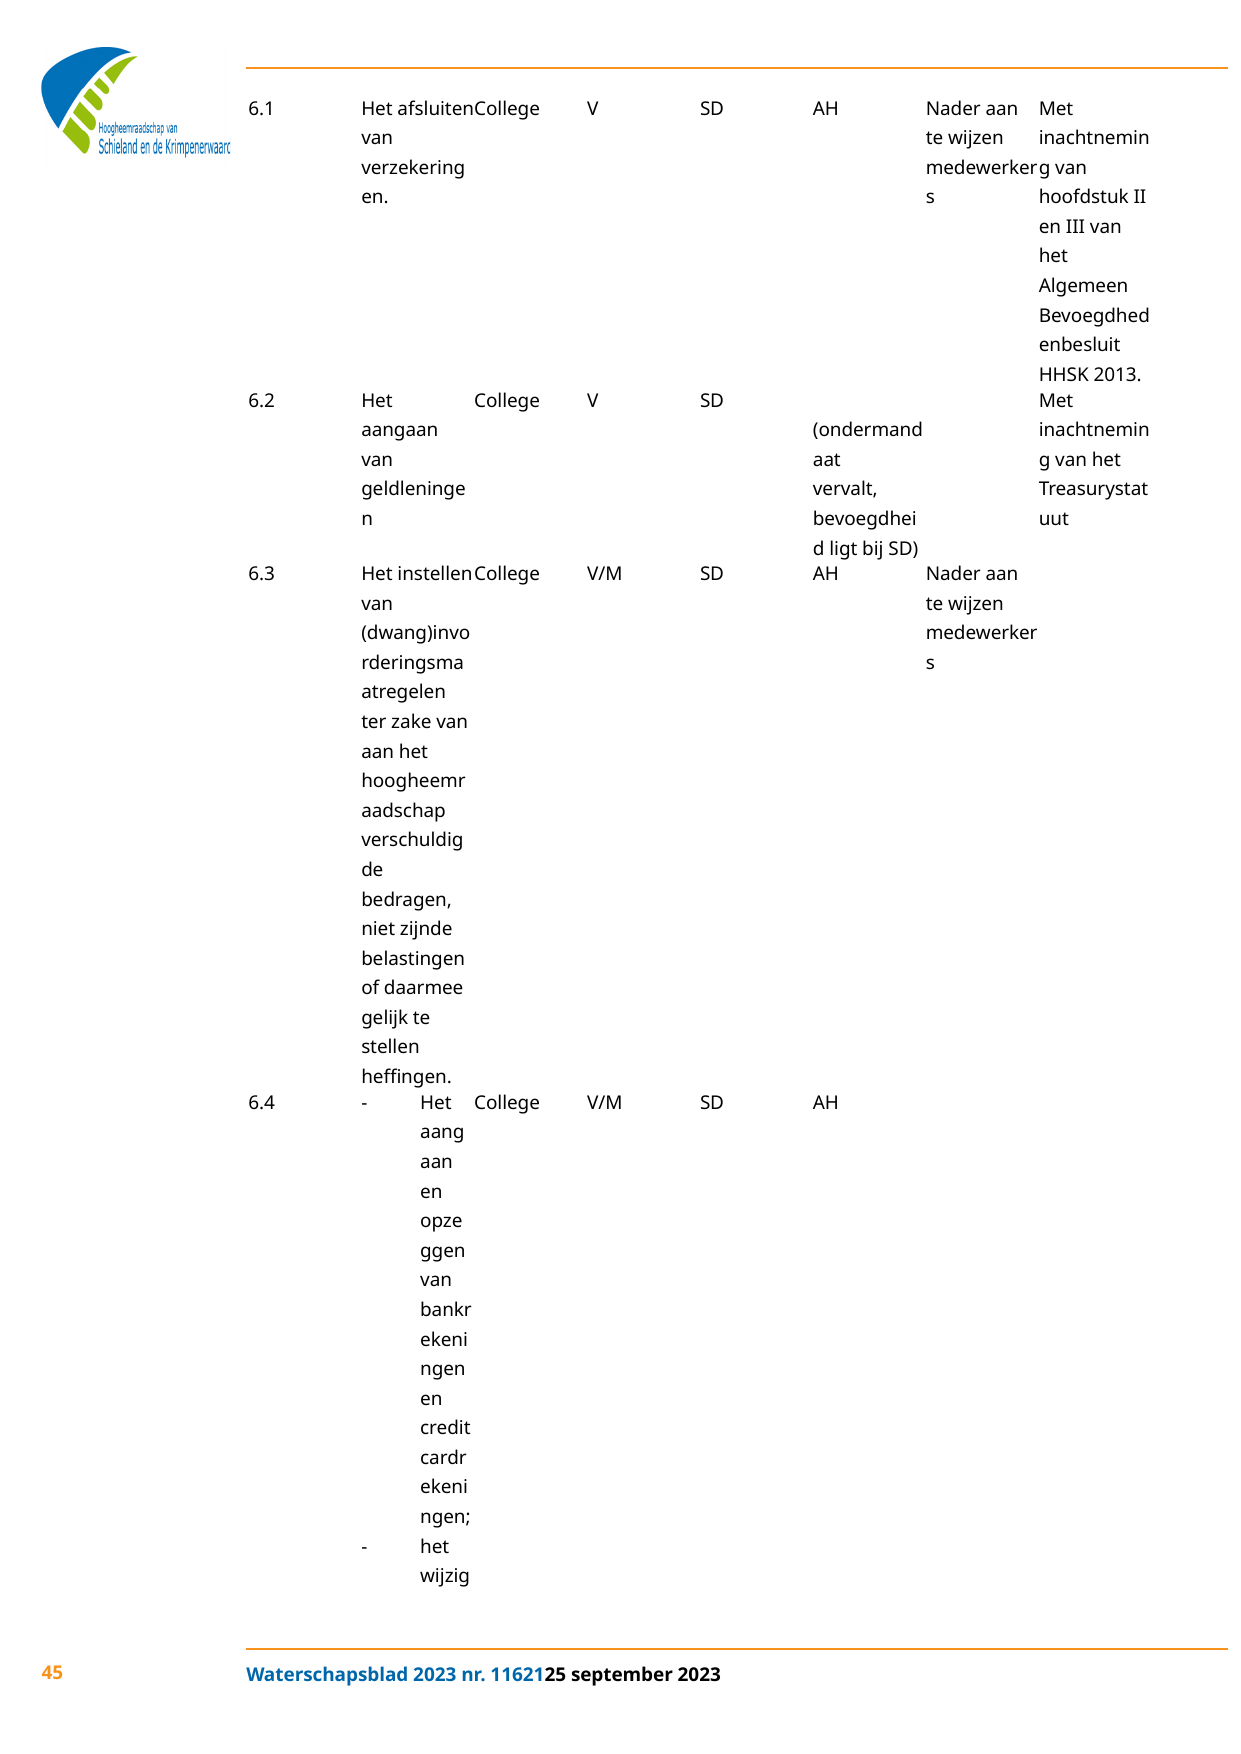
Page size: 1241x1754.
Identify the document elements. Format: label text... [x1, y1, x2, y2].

table_header AH [813, 95, 926, 387]
table_cell SD [700, 560, 813, 1089]
table_cell College [474, 387, 587, 560]
table_cell SD [700, 1089, 813, 1588]
table_cell SD [700, 387, 813, 560]
table_cell [1039, 560, 1152, 1089]
table_header SD [700, 95, 813, 387]
table_cell Het aangaan van geldleningen [361, 387, 474, 560]
table_cell (ondermandaat vervalt, bevoegdheid ligt bij SD) [813, 387, 926, 560]
table_cell College [474, 560, 587, 1089]
picture [41, 47, 231, 172]
table_cell College [474, 1089, 587, 1588]
table_cell V/M [587, 560, 700, 1089]
table_cell Het instellen van (dwang)invorderingsmaatregelen ter zake van aan het hoogheemraadschap verschuldigde bedragen, niet zijnde belastingen of daarmee gelijk te stellen heffingen. [361, 560, 474, 1089]
table_cell AH [813, 560, 926, 1089]
table_header Nader aan te wijzen medewerkers [926, 95, 1038, 387]
table_cell [926, 387, 1038, 560]
table_cell V [587, 387, 700, 560]
table_header Met inachtneming van hoofdstuk II en III van het Algemeen Bevoegdhedenbesluit HHSK 2013. [1039, 95, 1152, 387]
table_header College [474, 95, 587, 387]
table_cell AH [813, 1089, 926, 1588]
table_cell [926, 1089, 1038, 1588]
table_cell 6.4 [248, 1089, 361, 1588]
table_cell Met inachtneming van het Treasurystatuut [1039, 387, 1152, 560]
table_cell 6.2 [248, 387, 361, 560]
table_cell Nader aan te wijzen medewerkers [926, 560, 1038, 1089]
table_header Het afsluiten van verzekeringen. [361, 95, 474, 387]
table_header V [587, 95, 700, 387]
table_header 6.1 [248, 95, 361, 387]
table_cell 6.3 [248, 560, 361, 1089]
table_cell [1039, 1089, 1152, 1588]
table_cell V/M [587, 1089, 700, 1588]
table_cell Het aangaan en opzeggen van bankrekeningen en creditcardrekeningen; het wijzig [361, 1089, 474, 1588]
